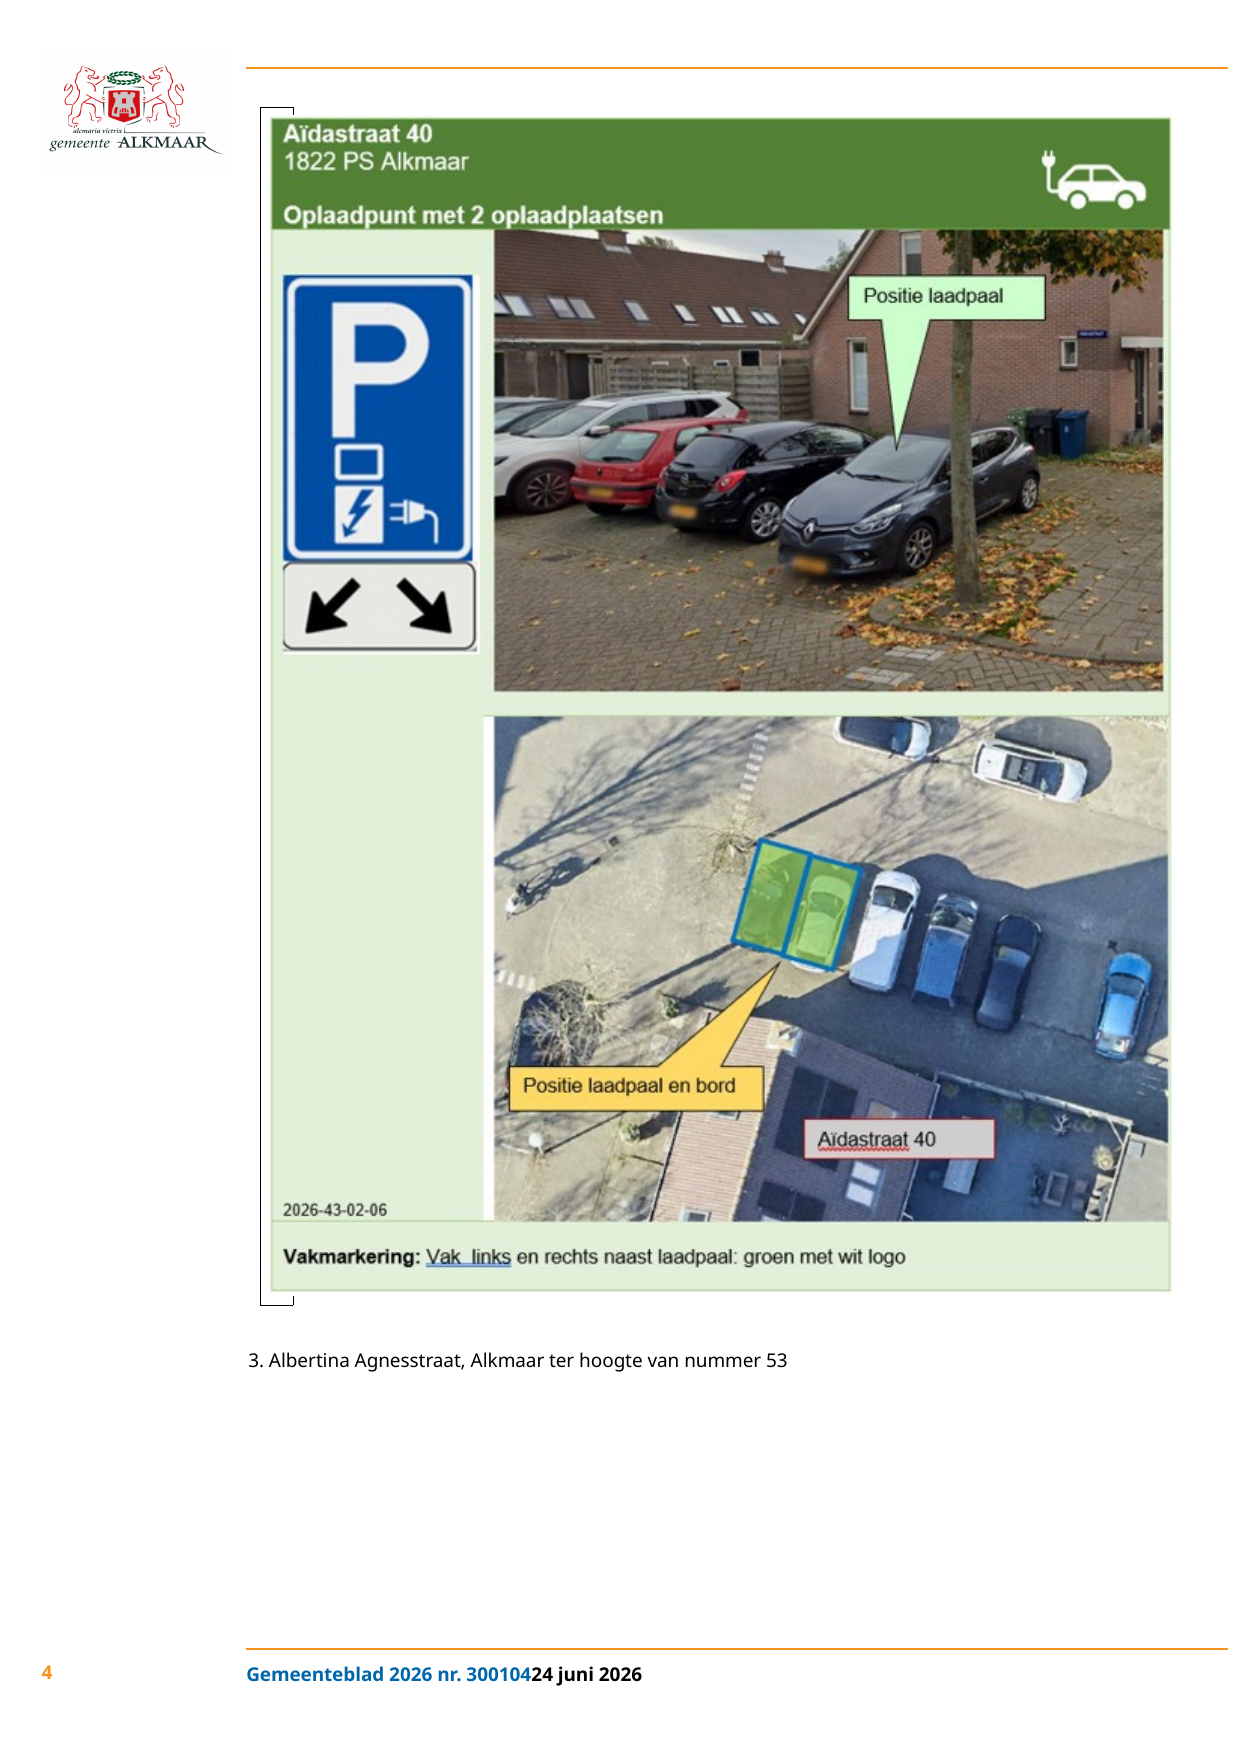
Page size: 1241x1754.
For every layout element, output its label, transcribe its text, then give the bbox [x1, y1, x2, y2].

picture [268, 115, 1173, 1296]
text 3. Albertina Agnesstraat, Alkmaar ter hoogte van nummer 53 [248, 1347, 1152, 1373]
picture [41, 47, 231, 172]
